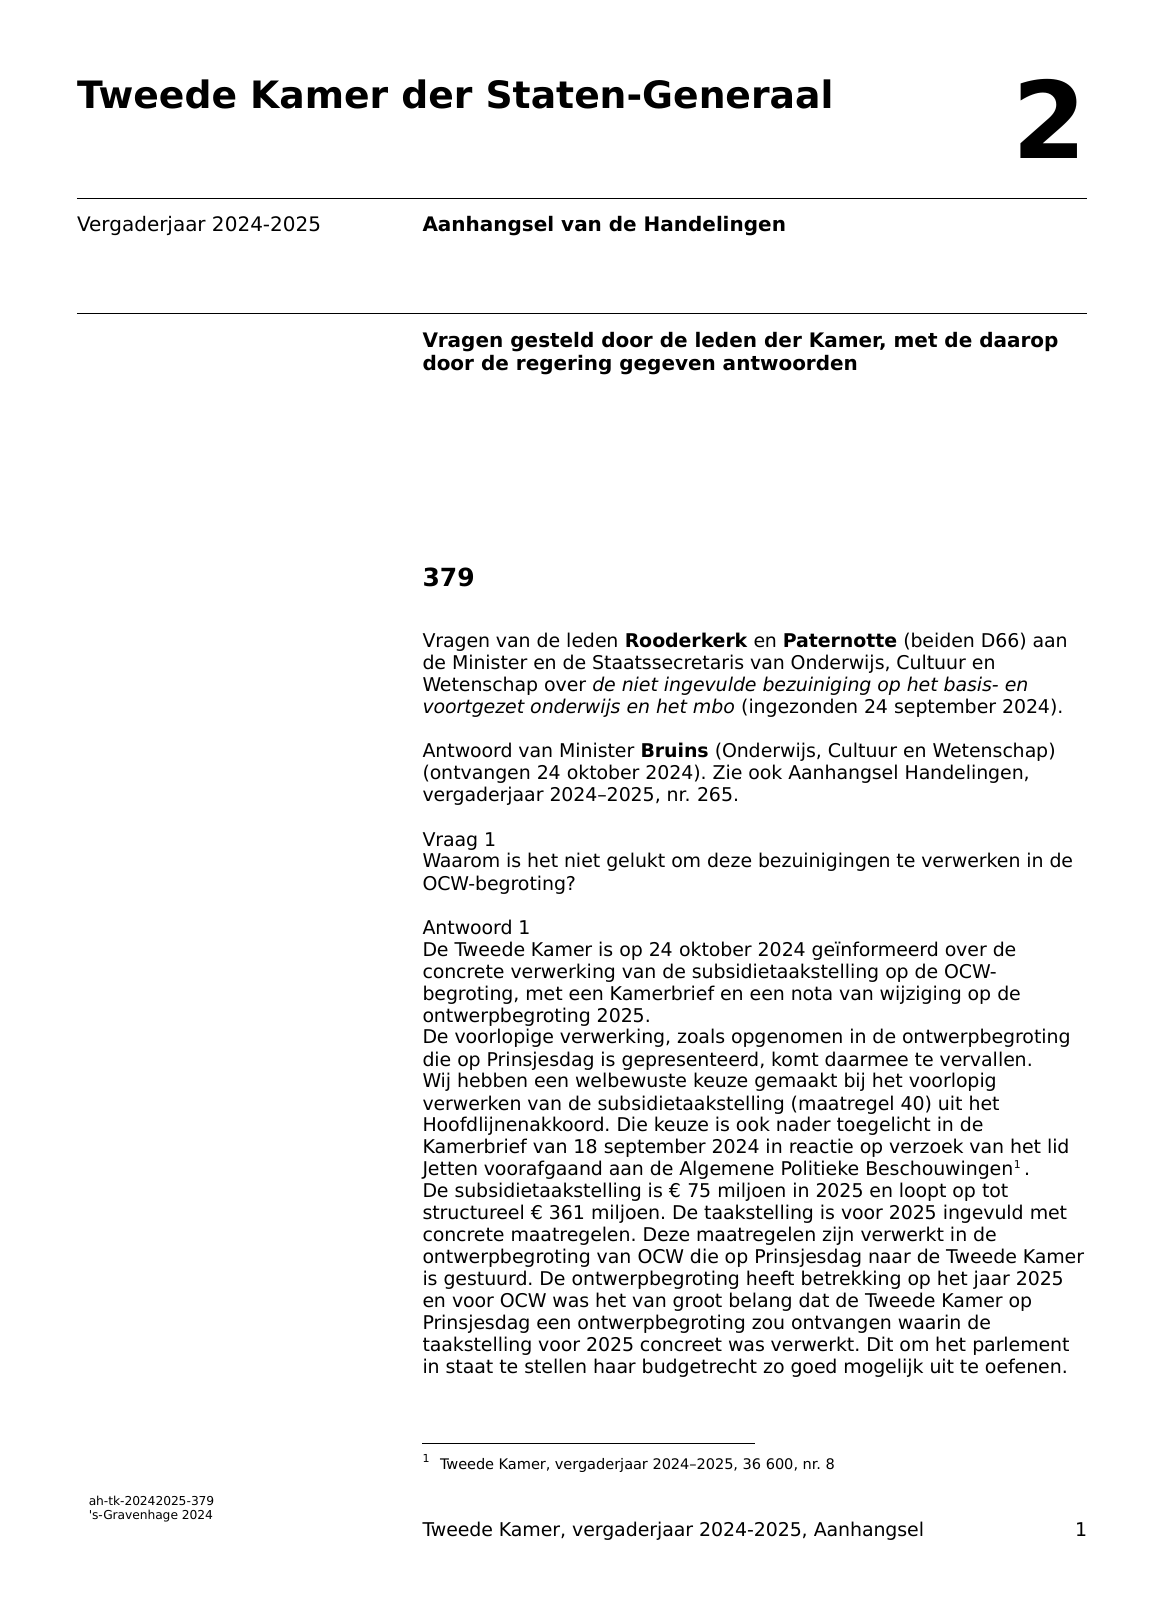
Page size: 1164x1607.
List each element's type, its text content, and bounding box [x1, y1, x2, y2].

text Waarom is het niet gelukt om deze bezuinigingen te verwerken in de OCW-begroting? [422, 850, 1087, 894]
text Vragen van de leden Rooderkerk en Paternotte (beiden D66) aan de Minister en de Staatssecretaris van Onderwijs, Cultuur en Wetenschap over de niet ingevulde bezuiniging op het basis- en voortgezet onderwijs en het mbo (ingezonden 24 september 2024). [422, 630, 1087, 718]
table_cell [77, 314, 422, 375]
text De Tweede Kamer is op 24 oktober 2024 geïnformeerd over de concrete verwerking van de subsidietaakstelling op de OCW-begroting, met een Kamerbrief en een nota van wijziging op de ontwerpbegroting 2025. [422, 938, 1087, 1026]
text De subsidietaakstelling is € 75 miljoen in 2025 en loopt op tot structureel € 361 miljoen. De taakstelling is voor 2025 ingevuld met concrete maatregelen. Deze maatregelen zijn verwerkt in de ontwerpbegroting van OCW die op Prinsjesdag naar de Tweede Kamer is gestuurd. De ontwerpbegroting heeft betrekking op het jaar 2025 en voor OCW was het van groot belang dat de Tweede Kamer op Prinsjesdag een ontwerpbegroting zou ontvangen waarin de taakstelling voor 2025 concreet was verwerkt. Dit om het parlement in staat te stellen haar budgetrecht zo goed mogelijk uit te oefenen. [422, 1180, 1087, 1378]
text 's-Gravenhage 2024 [88, 1508, 323, 1522]
text Tweede Kamer, vergaderjaar 2024–2025, 36 600, nr. 8 [422, 1452, 1087, 1474]
text Antwoord van Minister Bruins (Onderwijs, Cultuur en Wetenschap) (ontvangen 24 oktober 2024). Zie ook Aanhangsel Handelingen, vergaderjaar 2024–2025, nr. 265. [422, 740, 1087, 806]
text Antwoord 1 [422, 917, 1087, 938]
table_cell Vergaderjaar 2024-2025 [77, 199, 422, 313]
table_cell Aanhangsel van de Handelingen [422, 199, 1087, 313]
text 379 [422, 563, 1087, 592]
text De voorlopige verwerking, zoals opgenomen in de ontwerpbegroting die op Prinsjesdag is gepresenteerd, komt daarmee te vervallen. [422, 1026, 1087, 1070]
table_header 2 [886, 59, 1087, 198]
text ah-tk-20242025-379 [88, 1494, 323, 1508]
table_cell Vragen gesteld door de leden der Kamer, met de daarop door de regering gegeven antwoorden [422, 314, 1087, 375]
text Vraag 1 [422, 828, 1087, 850]
table_header Tweede Kamer der Staten-Generaal [77, 59, 886, 198]
text Wij hebben een welbewuste keuze gemaakt bij het voorlopig verwerken van de subsidietaakstelling (maatregel 40) uit het Hoofdlijnenakkoord. Die keuze is ook nader toegelicht in de Kamerbrief van 18 september 2024 in reactie op verzoek van het lid Jetten voorafgaand aan de Algemene Politieke Beschouwingen. [422, 1070, 1087, 1180]
